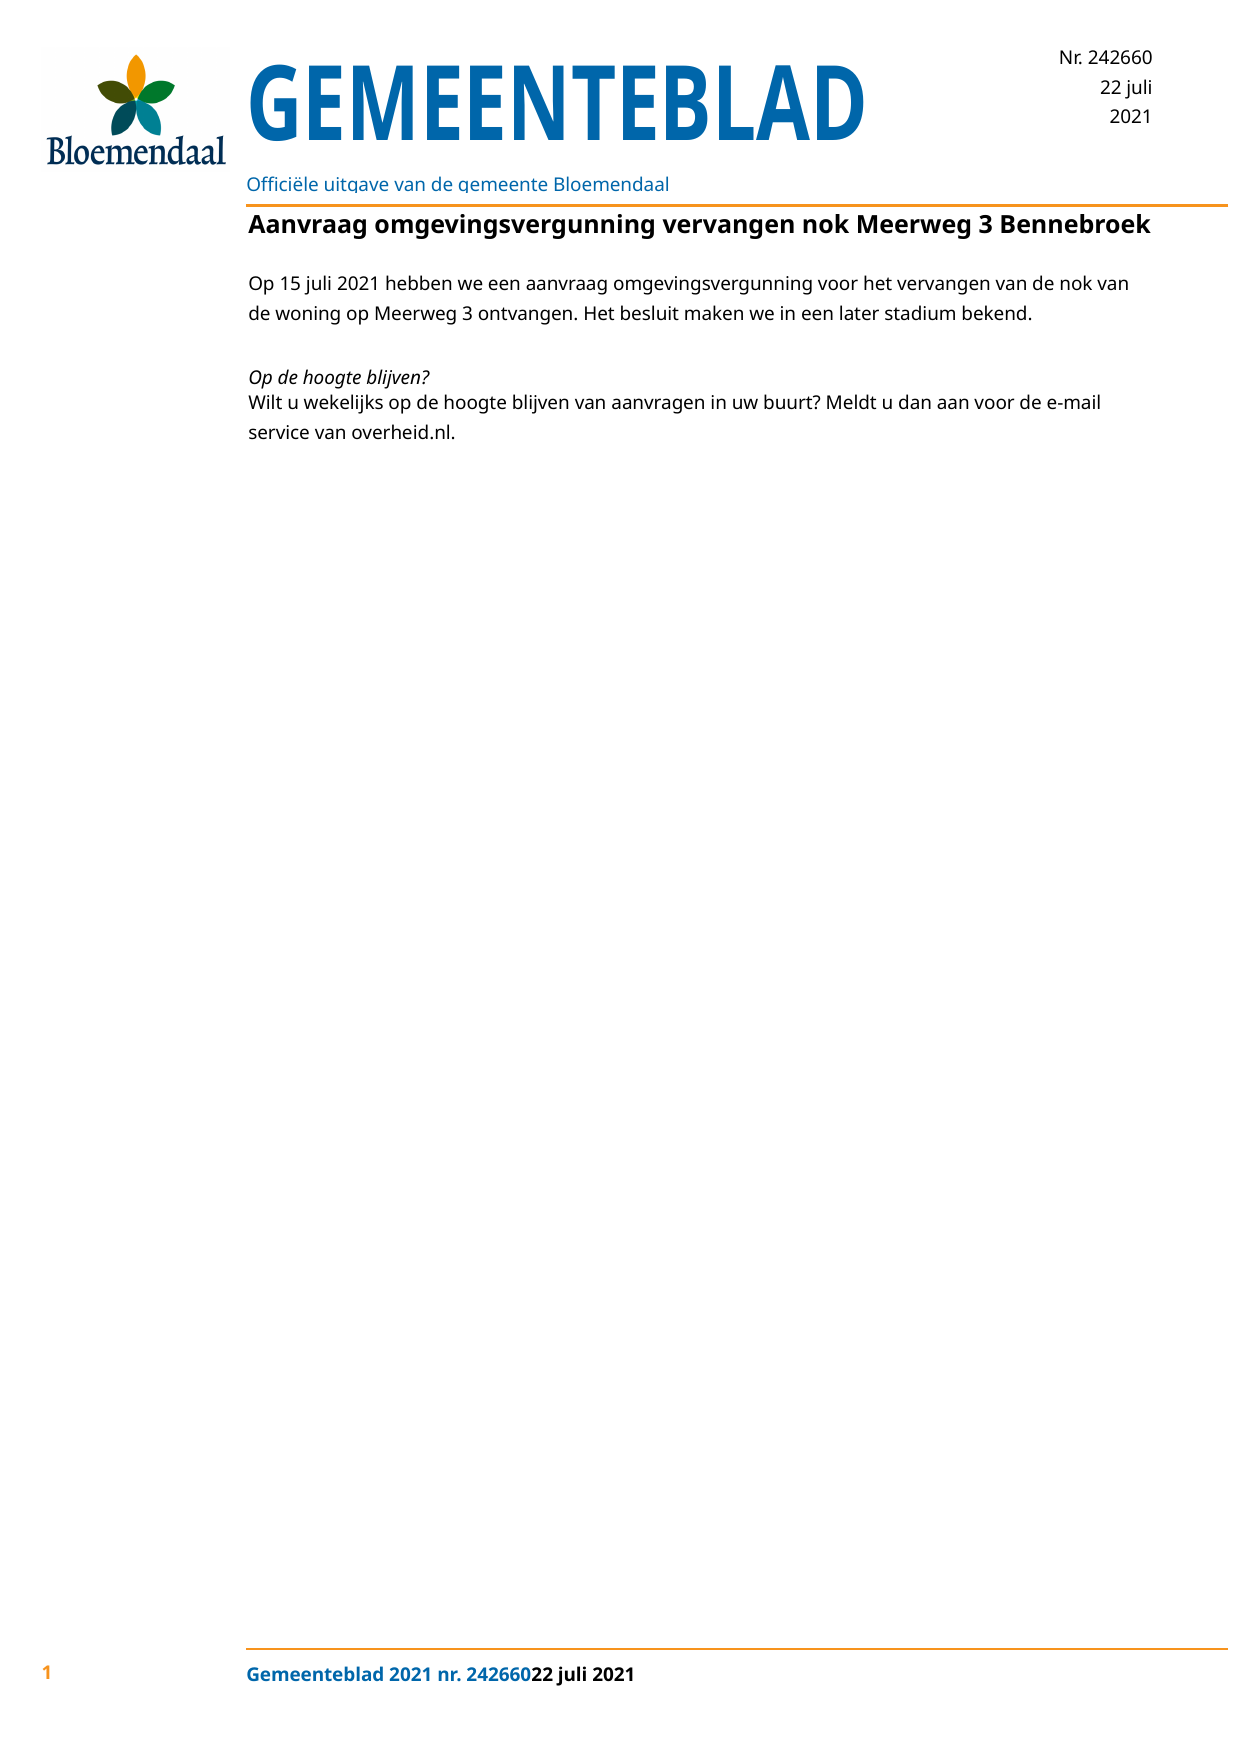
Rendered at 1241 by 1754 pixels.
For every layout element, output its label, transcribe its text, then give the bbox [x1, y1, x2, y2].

picture [41, 47, 231, 172]
text Op de hoogte blijven? [248, 364, 1152, 389]
text Op 15 juli 2021 hebben we een aanvraag omgevingsvergunning voor het vervangen van de nok van de woning op Meerweg 3 ontvangen. Het besluit maken we in een later stadium bekend. [248, 270, 1152, 326]
text Wilt u wekelijks op de hoogte blijven van aanvragen in uw buurt? Meldt u dan aan voor de e-mail service van overheid.nl. [248, 389, 1152, 445]
text Aanvraag omgevingsvergunning vervangen nok Meerweg 3 Bennebroek [248, 207, 1152, 241]
